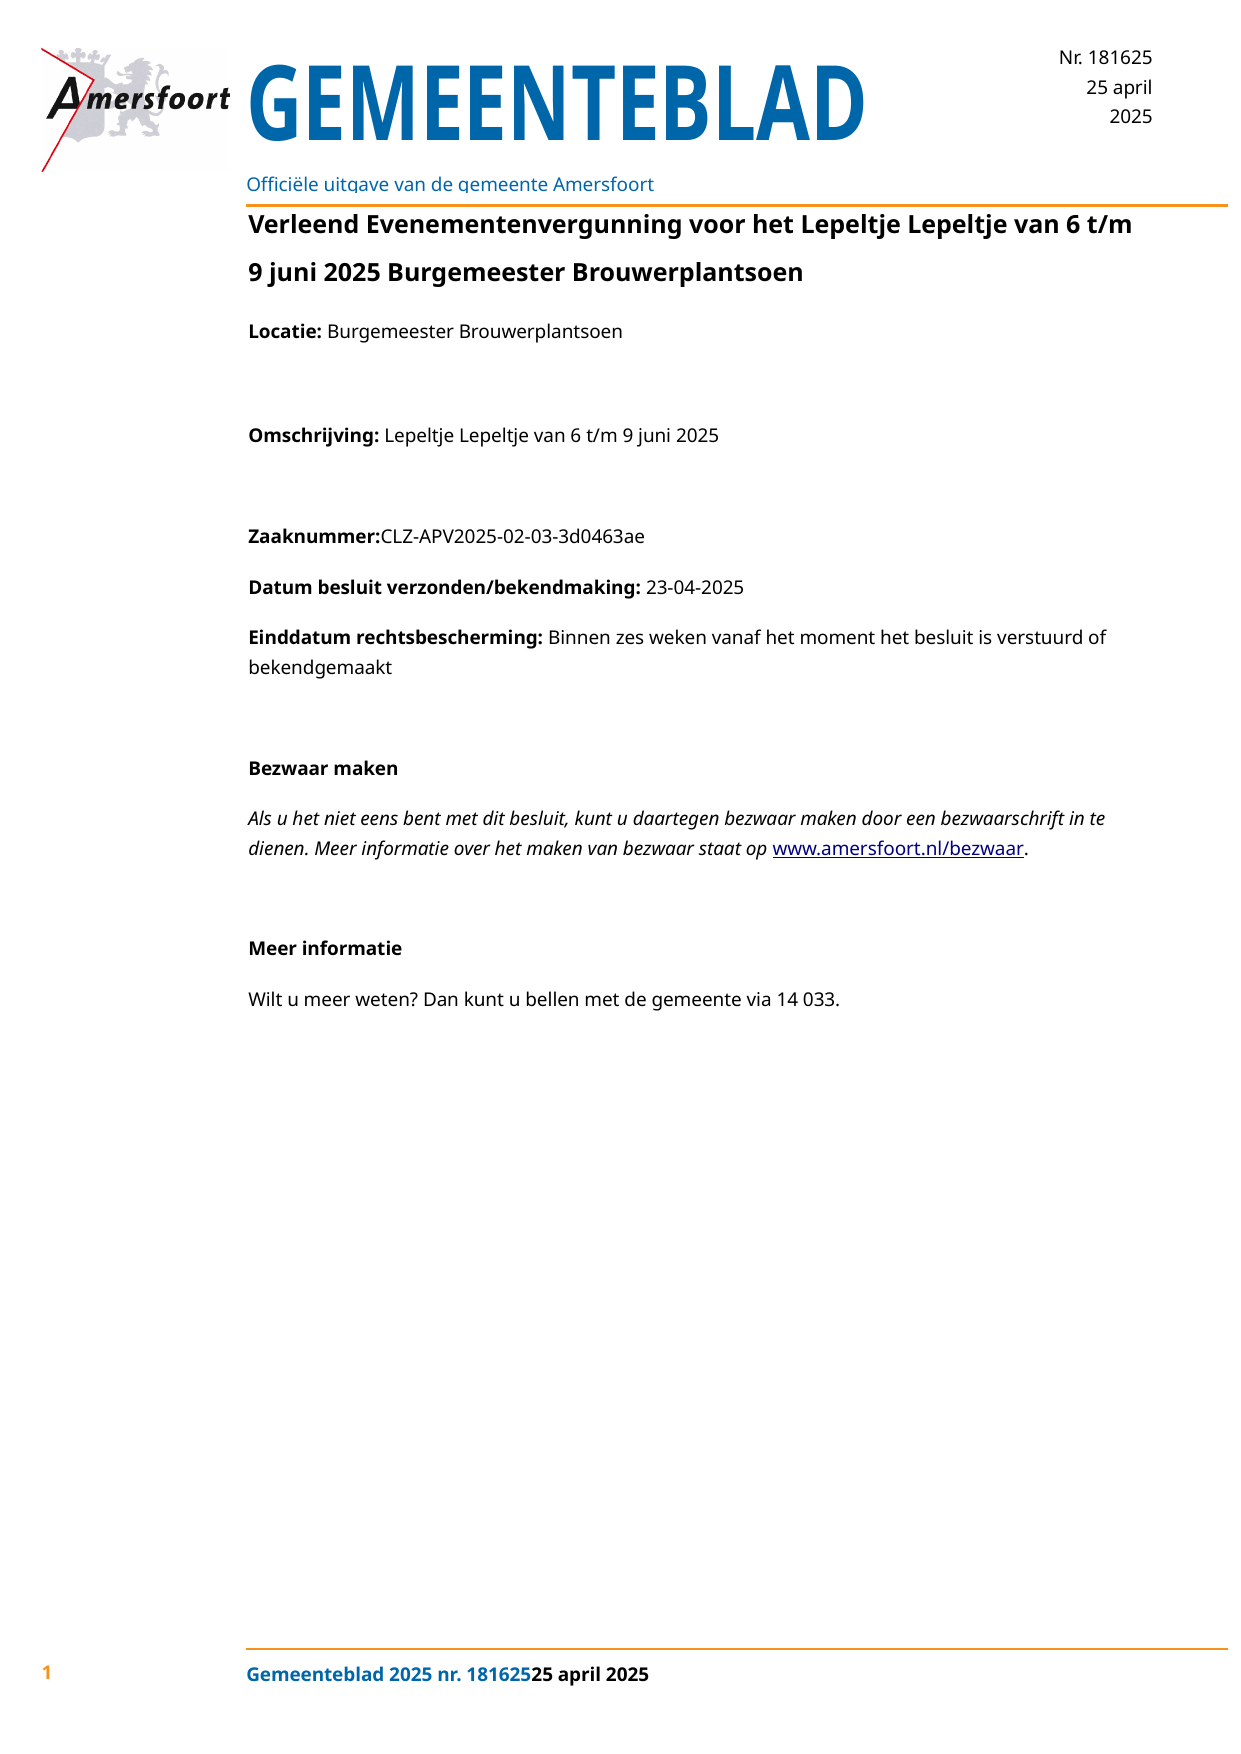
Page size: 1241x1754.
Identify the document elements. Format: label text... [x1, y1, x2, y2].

text Bezwaar maken [248, 755, 1152, 781]
text Zaaknummer:CLZ-APV2025-02-03-3d0463ae [248, 523, 1152, 549]
text Einddatum rechtsbescherming: Binnen zes weken vanaf het moment het besluit is verstuurd of bekendgemaakt [248, 624, 1152, 680]
text Meer informatie [248, 936, 1152, 961]
text ﻿Omschrijving: Lepeltje Lepeltje van 6 t/m 9 juni 2025 [248, 419, 1152, 448]
text Wilt u meer weten? Dan kunt u bellen met de gemeente via 14 033. [248, 986, 1152, 1012]
text Als u het niet eens bent met dit besluit, kunt u daartegen bezwaar maken door een bezwaarschrift in te dienen. Meer informatie over het maken van bezwaar staat op www.amersfoort.nl/bezwaar. [248, 805, 1152, 861]
text Verleend Evenementenvergunning voor het Lepeltje Lepeltje van 6 t/m 9 juni 2025 Burgemeester Brouwerplantsoen [248, 207, 1152, 288]
text Locatie: Burgemeester Brouwerplantsoen [248, 318, 1152, 344]
text Datum besluit verzonden/bekendmaking: 23-04-2025 [248, 574, 1152, 600]
picture [41, 47, 231, 172]
